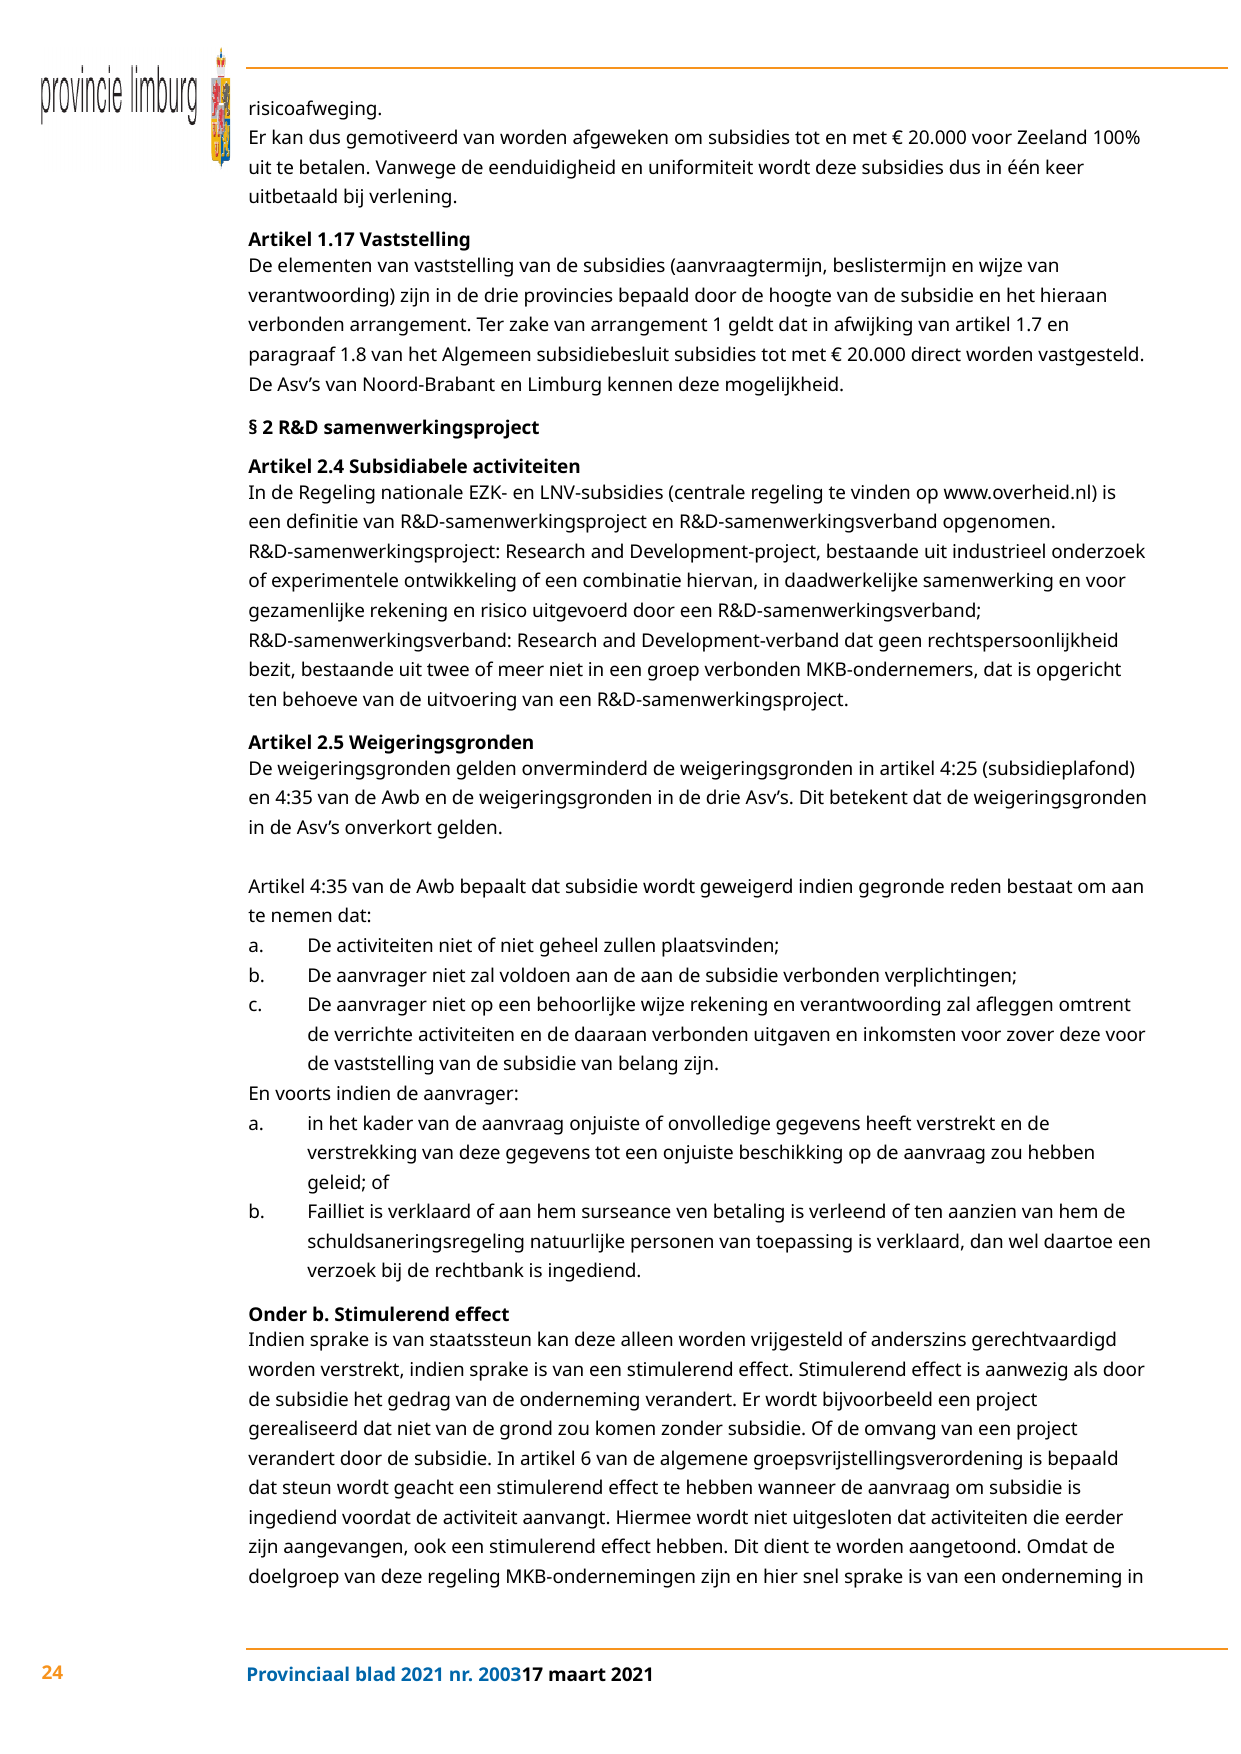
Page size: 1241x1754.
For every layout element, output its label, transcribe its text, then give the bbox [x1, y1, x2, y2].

text Er kan dus gemotiveerd van worden afgeweken om subsidies tot en met € 20.000 voor Zeeland 100% uit te betalen. Vanwege de eenduidigheid en uniformiteit wordt deze subsidies dus in één keer uitbetaald bij verlening. [248, 124, 1152, 209]
text Artikel 4:35 van de Awb bepaalt dat subsidie wordt geweigerd indien gegronde reden bestaat om aan te nemen dat: [248, 873, 1152, 928]
text De elementen van vaststelling van de subsidies (aanvraagtermijn, beslistermijn en wijze van verantwoording) zijn in de drie provincies bepaald door de hoogte van de subsidie en het hieraan verbonden arrangement. Ter zake van arrangement 1 geldt dat in afwijking van artikel 1.7 en paragraaf 1.8 van het Algemeen subsidiebesluit subsidies tot met € 20.000 direct worden vastgesteld. De Asv’s van Noord-Brabant en Limburg kennen deze mogelijkheid. [248, 252, 1152, 396]
text Artikel 1.17 Vaststelling [248, 227, 1152, 252]
text Onder b. Stimulerend effect [248, 1301, 1152, 1327]
list Failliet is verklaard of aan hem surseance ven betaling is verleend of ten aanzien van hem de schuldsaneringsregeling natuurlijke personen van toepassing is verklaard, dan wel daartoe een verzoek bij de rechtbank is ingediend. [248, 1198, 1152, 1283]
list in het kader van de aanvraag onjuiste of onvolledige gegevens heeft verstrekt en de verstrekking van deze gegevens tot een onjuiste beschikking op de aanvraag zou hebben geleid; of [248, 1110, 1152, 1195]
text R&D-samenwerkingsverband: Research and Development-verband dat geen rechtspersoonlijkheid bezit, bestaande uit twee of meer niet in een groep verbonden MKB-ondernemers, dat is opgericht ten behoeve van de uitvoering van een R&D-samenwerkingsproject. [248, 627, 1152, 712]
text De weigeringsgronden gelden onverminderd de weigeringsgronden in artikel 4:25 (subsidieplafond) en 4:35 van de Awb en de weigeringsgronden in de drie Asv’s. Dit betekent dat de weigeringsgronden in de Asv’s onverkort gelden. [248, 755, 1152, 840]
text En voorts indien de aanvrager: [248, 1080, 1152, 1106]
text Indien sprake is van staatssteun kan deze alleen worden vrijgesteld of anderszins gerechtvaardigd worden verstrekt, indien sprake is van een stimulerend effect. Stimulerend effect is aanwezig als door de subsidie het gedrag van de onderneming verandert. Er wordt bijvoorbeeld een project gerealiseerd dat niet van de grond zou komen zonder subsidie. Of de omvang van een project verandert door de subsidie. In artikel 6 van de algemene groepsvrijstellingsverordening is bepaald dat steun wordt geacht een stimulerend effect te hebben wanneer de aanvraag om subsidie is ingediend voordat de activiteit aanvangt. Hiermee wordt niet uitgesloten dat activiteiten die eerder zijn aangevangen, ook een stimulerend effect hebben. Dit dient te worden aangetoond. Omdat de doelgroep van deze regeling MKB-ondernemingen zijn en hier snel sprake is van een onderneming in [248, 1327, 1152, 1589]
text Artikel 2.4 Subsidiabele activiteiten [248, 453, 1152, 479]
text In de Regeling nationale EZK- en LNV-subsidies (centrale regeling te vinden op www.overheid.nl) is een definitie van R&D-samenwerkingsproject en R&D-samenwerkingsverband opgenomen. [248, 479, 1152, 534]
list De aanvrager niet zal voldoen aan de aan de subsidie verbonden verplichtingen; [248, 962, 1152, 988]
picture [41, 47, 231, 172]
list De aanvrager niet op een behoorlijke wijze rekening en verantwoording zal afleggen omtrent de verrichte activiteiten en de daaraan verbonden uitgaven en inkomsten voor zover deze voor de vaststelling van de subsidie van belang zijn. [248, 991, 1152, 1076]
text risicoafweging. [248, 95, 1152, 121]
text Artikel 2.5 Weigeringsgronden [248, 729, 1152, 755]
text R&D-samenwerkingsproject: Research and Development-project, bestaande uit industrieel onderzoek of experimentele ontwikkeling of een combinatie hiervan, in daadwerkelijke samenwerking en voor gezamenlijke rekening en risico uitgevoerd door een R&D-samenwerkingsverband; [248, 538, 1152, 623]
list De activiteiten niet of niet geheel zullen plaatsvinden; [248, 932, 1152, 958]
text § 2 R&D samenwerkingsproject [248, 414, 1152, 439]
